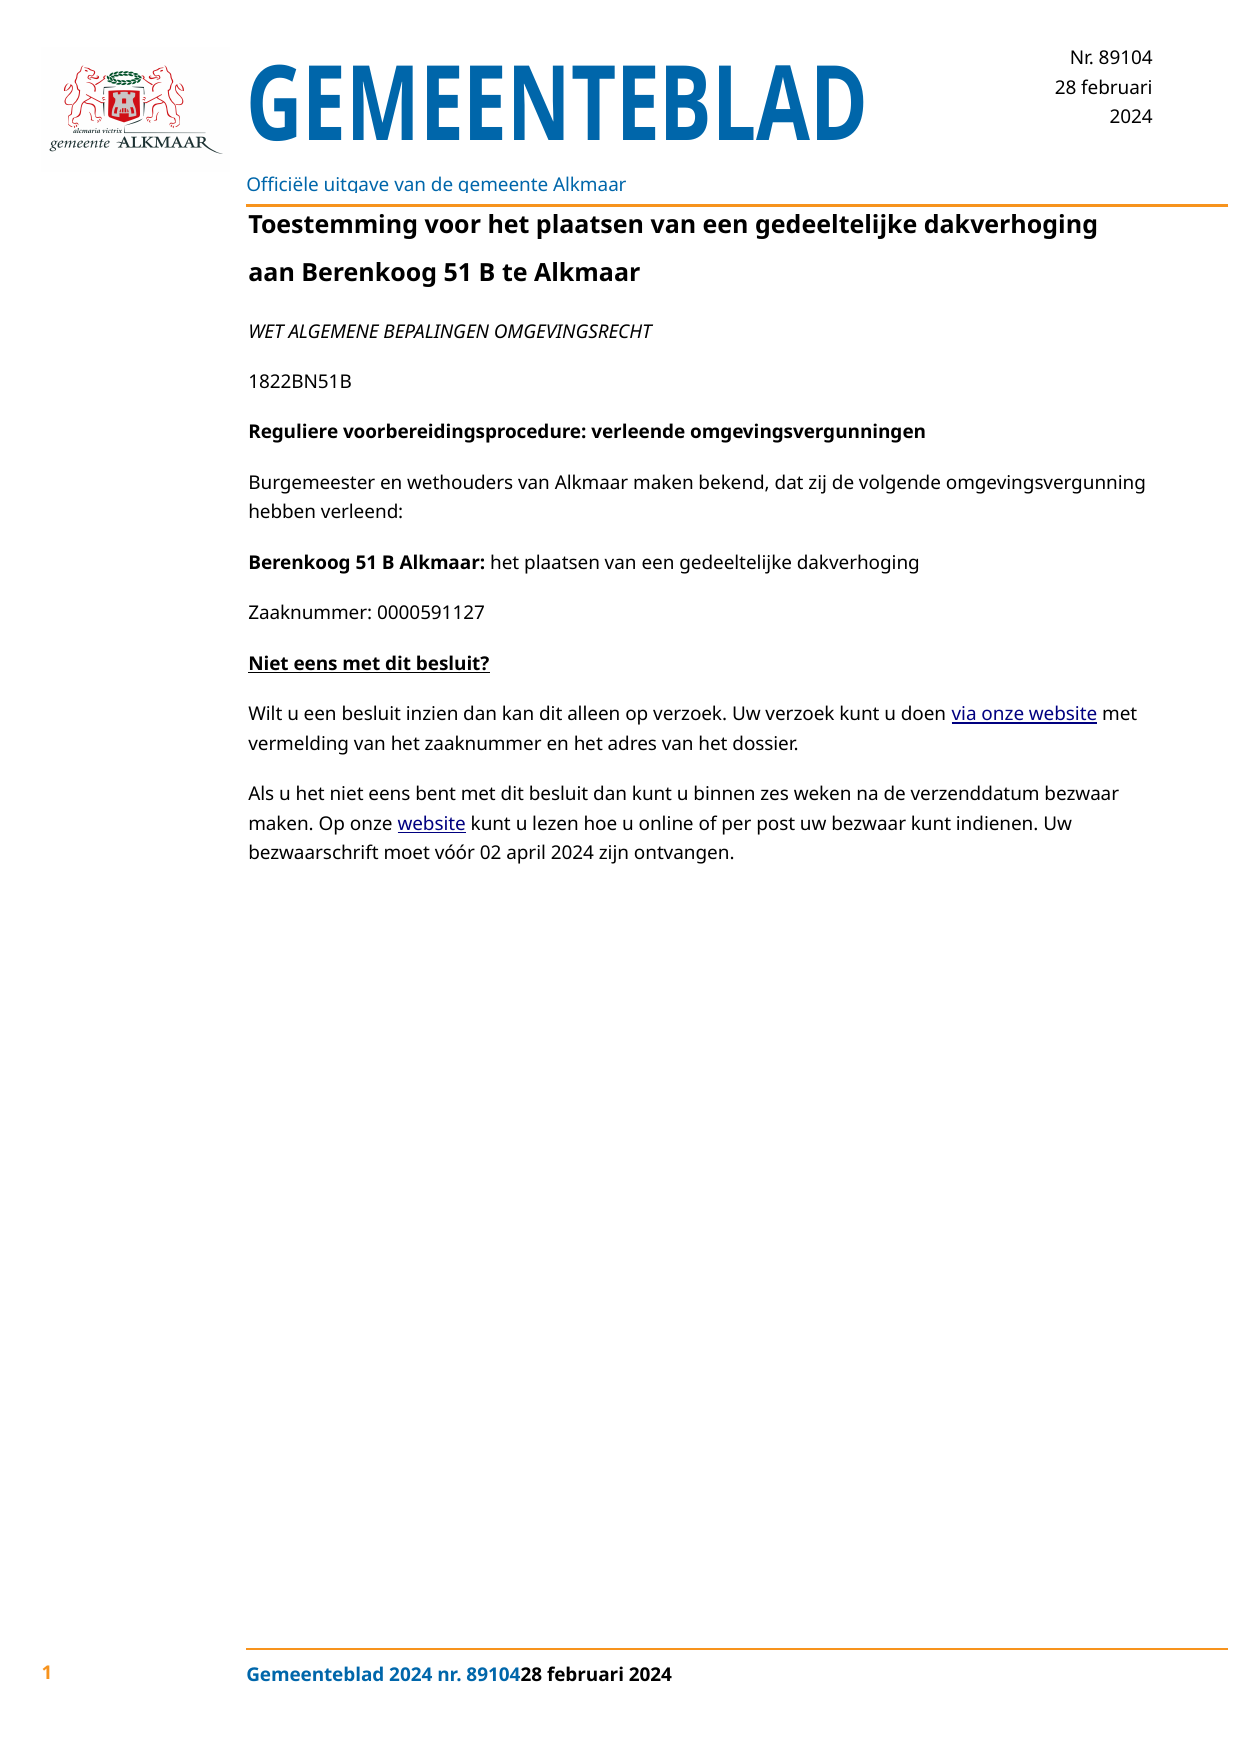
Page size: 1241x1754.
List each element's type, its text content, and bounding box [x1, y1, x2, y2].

text Niet eens met dit besluit? [248, 650, 1152, 676]
text Als u het niet eens bent met dit besluit dan kunt u binnen zes weken na de verzenddatum bezwaar maken. Op onze website kunt u lezen hoe u online of per post uw bezwaar kunt indienen. Uw bezwaarschrift moet vóór 02 april 2024 zijn ontvangen. [248, 780, 1152, 865]
text Berenkoog 51 B Alkmaar: het plaatsen van een gedeeltelijke dakverhoging [248, 549, 1152, 575]
text Burgemeester en wethouders van Alkmaar maken bekend, dat zij de volgende omgevingsvergunning hebben verleend: [248, 469, 1152, 524]
picture [41, 47, 231, 172]
text Reguliere voorbereidingsprocedure: verleende omgevingsvergunningen [248, 419, 1152, 444]
text WET ALGEMENE BEPALINGEN OMGEVINGSRECHT [248, 318, 1152, 344]
text Toestemming voor het plaatsen van een gedeeltelijke dakverhoging aan Berenkoog 51 B te Alkmaar [248, 207, 1152, 288]
text 1822BN51B [248, 368, 1152, 394]
text Zaaknummer: 0000591127 [248, 599, 1152, 625]
text Wilt u een besluit inzien dan kan dit alleen op verzoek. Uw verzoek kunt u doen via onze website met vermelding van het zaaknummer en het adres van het dossier. [248, 700, 1152, 756]
